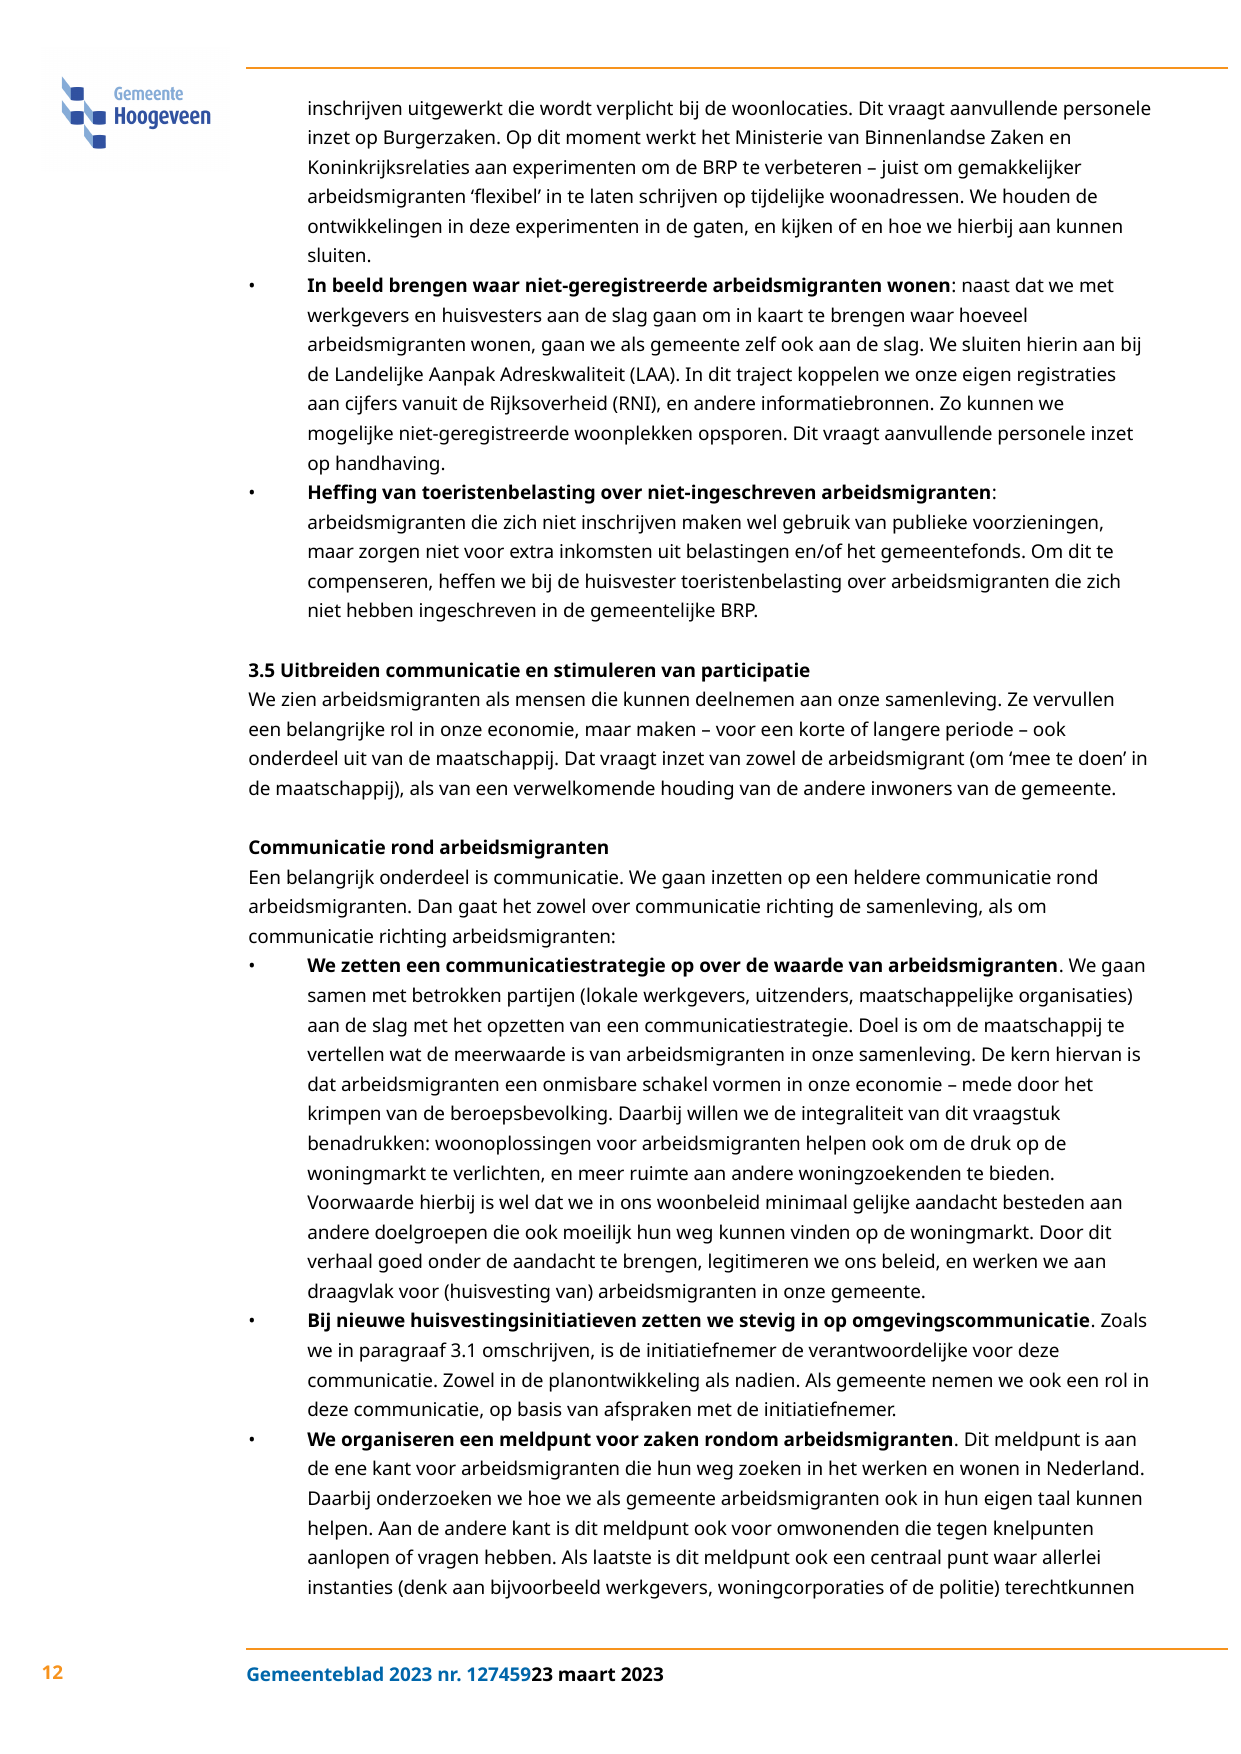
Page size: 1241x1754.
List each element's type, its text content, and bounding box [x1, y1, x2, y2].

list Heffing van toeristenbelasting over niet-ingeschreven arbeidsmigranten: arbeidsmigranten die zich niet inschrijven maken wel gebruik van publieke voorzieningen, maar zorgen niet voor extra inkomsten uit belastingen en/of het gemeentefonds. Om dit te compenseren, heffen we bij de huisvester toeristenbelasting over arbeidsmigranten die zich niet hebben ingeschreven in de gemeentelijke BRP. [248, 479, 1152, 623]
text 3.5 Uitbreiden communicatie en stimuleren van participatie [248, 657, 1152, 683]
list We zetten een communicatiestrategie op over de waarde van arbeidsmigranten. We gaan samen met betrokken partijen (lokale werkgevers, uitzenders, maatschappelijke organisaties) aan de slag met het opzetten van een communicatiestrategie. Doel is om de maatschappij te vertellen wat de meerwaarde is van arbeidsmigranten in onze samenleving. De kern hiervan is dat arbeidsmigranten een onmisbare schakel vormen in onze economie – mede door het krimpen van de beroepsbevolking. Daarbij willen we de integraliteit van dit vraagstuk benadrukken: woonoplossingen voor arbeidsmigranten helpen ook om de druk op de woningmarkt te verlichten, en meer ruimte aan andere woningzoekenden te bieden. Voorwaarde hierbij is wel dat we in ons woonbeleid minimaal gelijke aandacht besteden aan andere doelgroepen die ook moeilijk hun weg kunnen vinden op de woningmarkt. Door dit verhaal goed onder de aandacht te brengen, legitimeren we ons beleid, en werken we aan draagvlak voor (huisvesting van) arbeidsmigranten in onze gemeente. [248, 953, 1152, 1304]
text Een belangrijk onderdeel is communicatie. We gaan inzetten op een heldere communicatie rond arbeidsmigranten. Dan gaat het zowel over communicatie richting de samenleving, als om communicatie richting arbeidsmigranten: [248, 864, 1152, 949]
picture [41, 47, 231, 172]
text We zien arbeidsmigranten als mensen die kunnen deelnemen aan onze samenleving. Ze vervullen een belangrijke rol in onze economie, maar maken – voor een korte of langere periode – ook onderdeel uit van de maatschappij. Dat vraagt inzet van zowel de arbeidsmigrant (om ‘mee te doen’ in de maatschappij), als van een verwelkomende houding van de andere inwoners van de gemeente. [248, 686, 1152, 801]
text Communicatie rond arbeidsmigranten [248, 834, 1152, 860]
list In beeld brengen waar niet-geregistreerde arbeidsmigranten wonen: naast dat we met werkgevers en huisvesters aan de slag gaan om in kaart te brengen waar hoeveel arbeidsmigranten wonen, gaan we als gemeente zelf ook aan de slag. We sluiten hierin aan bij de Landelijke Aanpak Adreskwaliteit (LAA). In dit traject koppelen we onze eigen registraties aan cijfers vanuit de Rijksoverheid (RNI), en andere informatiebronnen. Zo kunnen we mogelijke niet-geregistreerde woonplekken opsporen. Dit vraagt aanvullende personele inzet op handhaving. [248, 272, 1152, 476]
list We organiseren een meldpunt voor zaken rondom arbeidsmigranten. Dit meldpunt is aan de ene kant voor arbeidsmigranten die hun weg zoeken in het werken en wonen in Nederland. Daarbij onderzoeken we hoe we als gemeente arbeidsmigranten ook in hun eigen taal kunnen helpen. Aan de andere kant is dit meldpunt ook voor omwonenden die tegen knelpunten aanlopen of vragen hebben. Als laatste is dit meldpunt ook een centraal punt waar allerlei instanties (denk aan bijvoorbeeld werkgevers, woningcorporaties of de politie) terechtkunnen [248, 1426, 1152, 1600]
list Bij nieuwe huisvestingsinitiatieven zetten we stevig in op omgevingscommunicatie. Zoals we in paragraaf 3.1 omschrijven, is de initiatiefnemer de verantwoordelijke voor deze communicatie. Zowel in de planontwikkeling als nadien. Als gemeente nemen we ook een rol in deze communicatie, op basis van afspraken met de initiatiefnemer. [248, 1308, 1152, 1422]
list inschrijven uitgewerkt die wordt verplicht bij de woonlocaties. Dit vraagt aanvullende personele inzet op Burgerzaken. Op dit moment werkt het Ministerie van Binnenlandse Zaken en Koninkrijksrelaties aan experimenten om de BRP te verbeteren – juist om gemakkelijker arbeidsmigranten ‘flexibel’ in te laten schrijven op tijdelijke woonadressen. We houden de ontwikkelingen in deze experimenten in de gaten, en kijken of en hoe we hierbij aan kunnen sluiten. [248, 95, 1152, 268]
